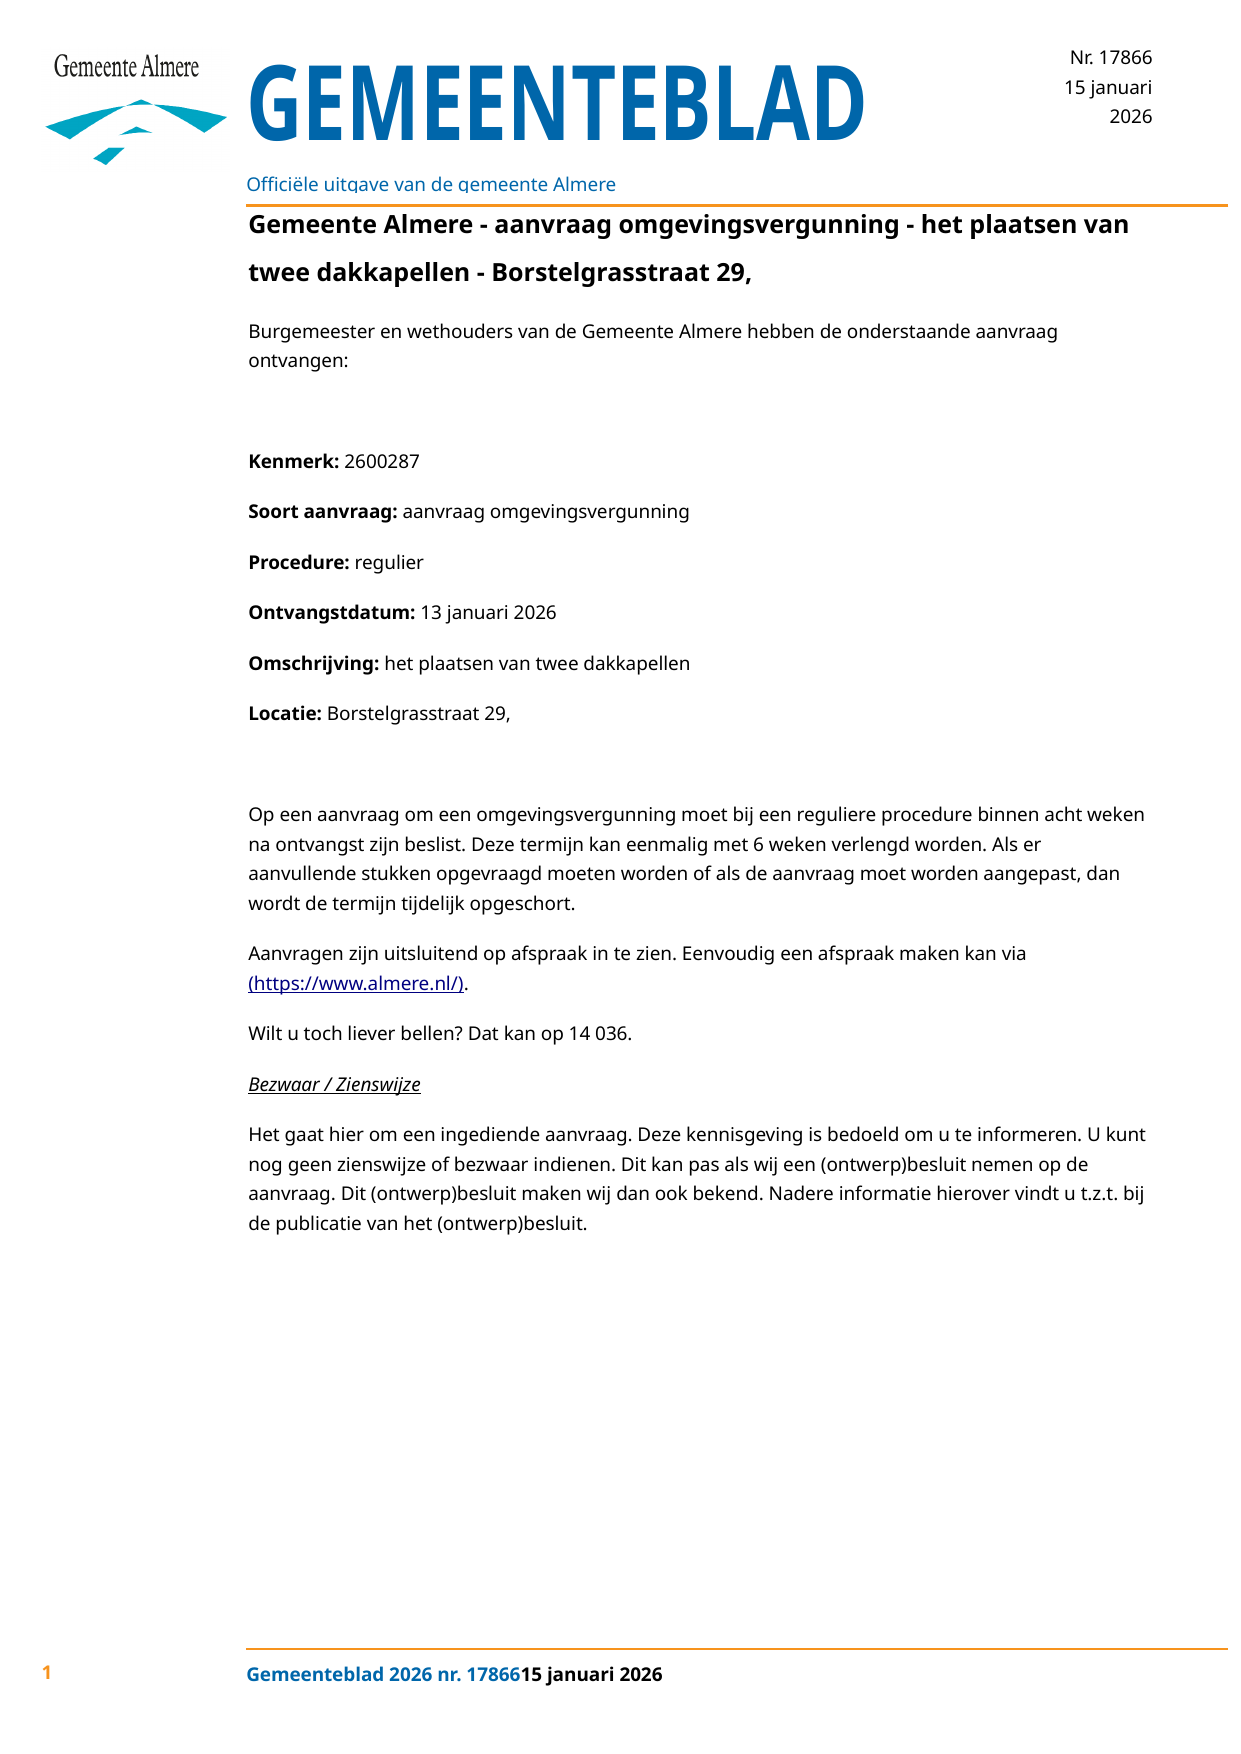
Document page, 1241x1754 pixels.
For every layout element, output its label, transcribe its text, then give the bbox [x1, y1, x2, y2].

text Gemeente Almere - aanvraag omgevingsvergunning - het plaatsen van twee dakkapellen - Borstelgrasstraat 29, [248, 207, 1152, 288]
text Locatie: Borstelgrasstraat 29, [248, 700, 1152, 726]
picture [41, 47, 231, 172]
text Bezwaar / Zienswijze [248, 1071, 1152, 1097]
text Kenmerk: 2600287 [248, 448, 1152, 474]
text Wilt u toch liever bellen? Dat kan op 14 036. [248, 1020, 1152, 1046]
text Aanvragen zijn uitsluitend op afspraak in te zien. Eenvoudig een afspraak maken kan via (https://www.almere.nl/). [248, 940, 1152, 996]
text Ontvangstdatum: 13 januari 2026 [248, 599, 1152, 625]
text Burgemeester en wethouders van de Gemeente Almere hebben de onderstaande aanvraag ontvangen: [248, 318, 1152, 373]
text Op een aanvraag om een omgevingsvergunning moet bij een reguliere procedure binnen acht weken na ontvangst zijn beslist. Deze termijn kan eenmalig met 6 weken verlengd worden. Als er aanvullende stukken opgevraagd moeten worden of als de aanvraag moet worden aangepast, dan wordt de termijn tijdelijk opgeschort. [248, 801, 1152, 916]
text Procedure: regulier [248, 549, 1152, 575]
text Omschrijving: het plaatsen van twee dakkapellen [248, 650, 1152, 676]
text Soort aanvraag: aanvraag omgevingsvergunning [248, 499, 1152, 524]
text Het gaat hier om een ingediende aanvraag. Deze kennisgeving is bedoeld om u te informeren. U kunt nog geen zienswijze of bezwaar indienen. Dit kan pas als wij een (ontwerp)besluit nemen op de aanvraag. Dit (ontwerp)besluit maken wij dan ook bekend. Nadere informatie hierover vindt u t.z.t. bij de publicatie van het (ontwerp)besluit. [248, 1121, 1152, 1236]
